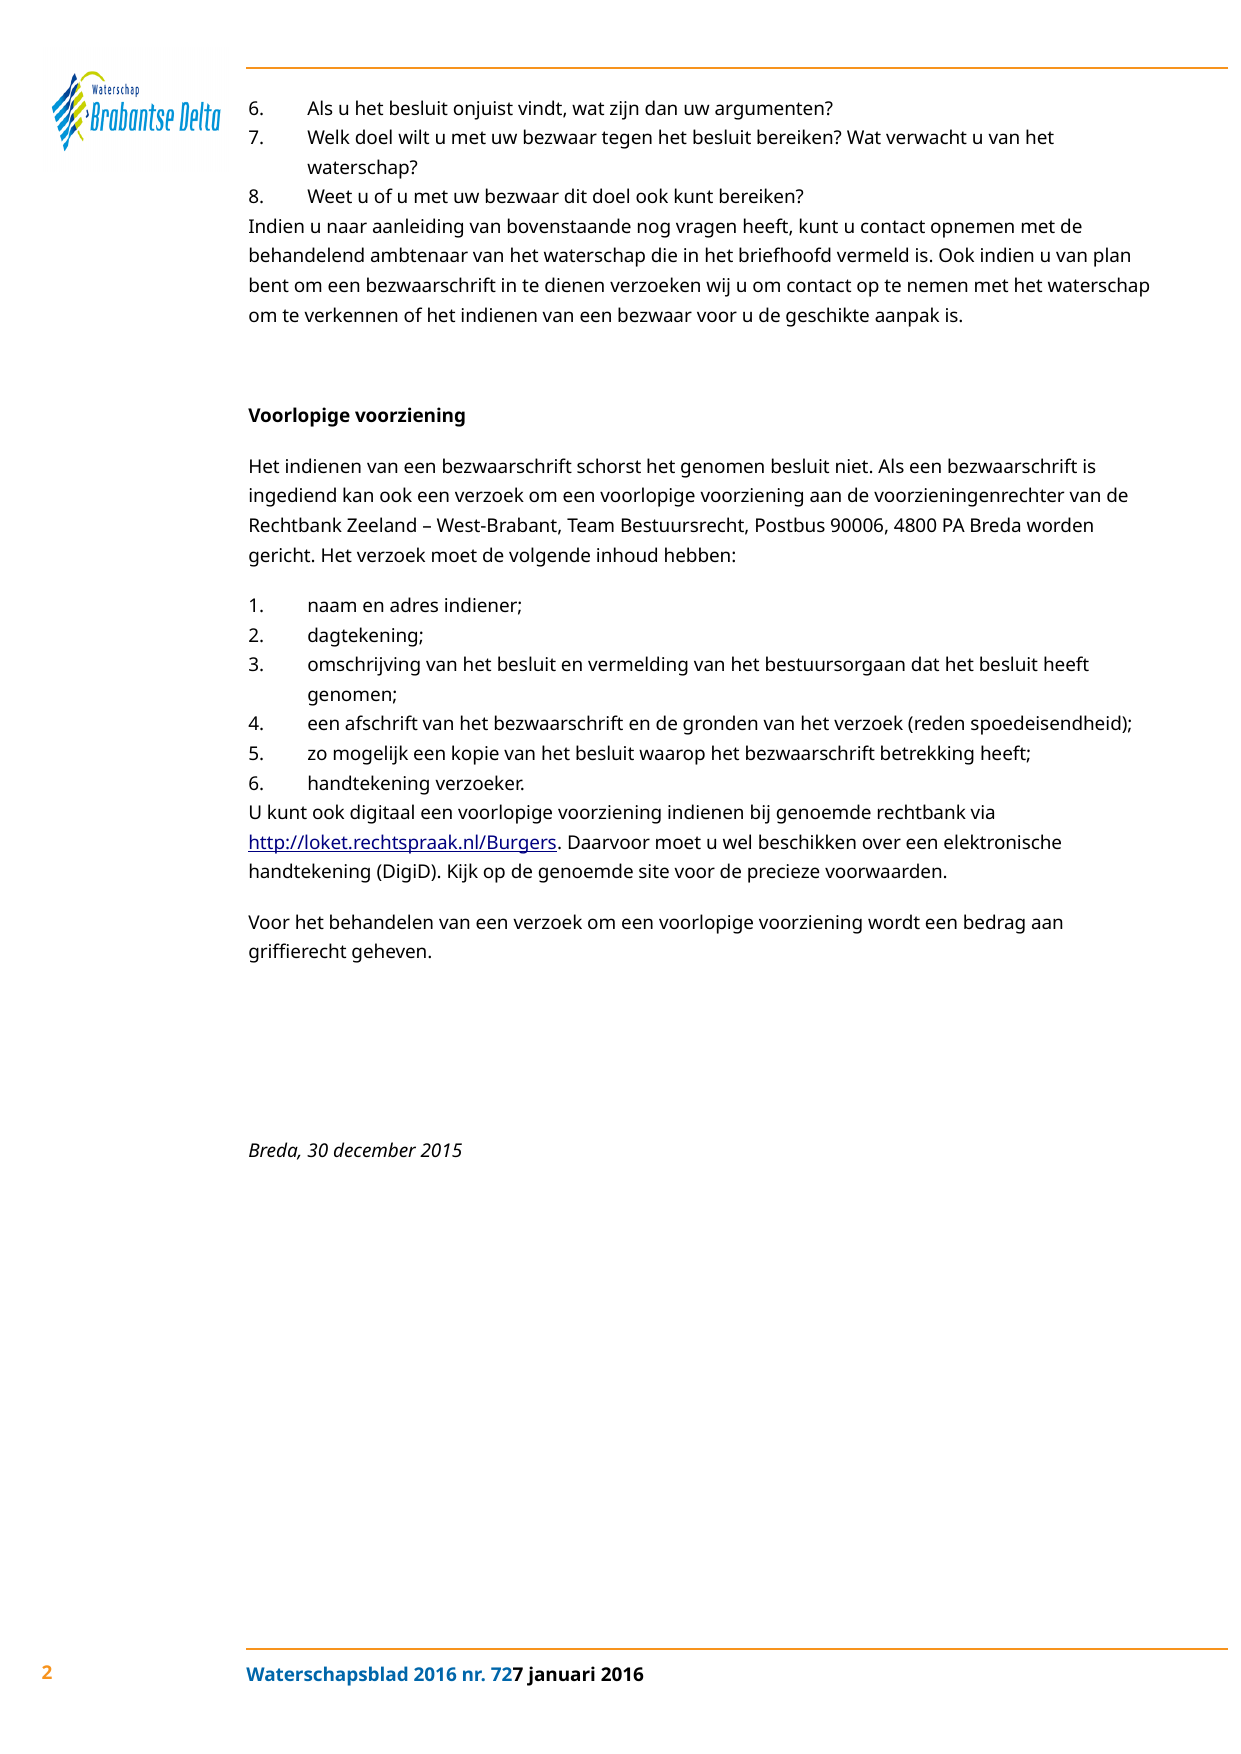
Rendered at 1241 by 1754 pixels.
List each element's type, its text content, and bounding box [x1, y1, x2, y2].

text Het indienen van een bezwaarschrift schorst het genomen besluit niet. Als een bezwaarschrift is ingediend kan ook een verzoek om een voorlopige voorziening aan de voorzieningenrechter van de Rechtbank Zeeland – West-Brabant, Team Bestuursrecht, Postbus 90006, 4800 PA Breda worden gericht. Het verzoek moet de volgende inhoud hebben: [248, 453, 1152, 568]
text Voor het behandelen van een verzoek om een voorlopige voorziening wordt een bedrag aan griffierecht geheven. [248, 909, 1152, 964]
text Breda, 30 december 2015 [248, 1138, 1152, 1163]
list zo mogelijk een kopie van het besluit waarop het bezwaarschrift betrekking heeft; [248, 740, 1152, 766]
list naam en adres indiener; [248, 592, 1152, 618]
list omschrijving van het besluit en vermelding van het bestuursorgaan dat het besluit heeft genomen; [248, 651, 1152, 707]
list dagtekening; [248, 622, 1152, 648]
list handtekening verzoeker. [248, 770, 1152, 796]
text Voorlopige voorziening [248, 403, 1152, 428]
list een afschrift van het bezwaarschrift en de gronden van het verzoek (reden spoedeisendheid); [248, 711, 1152, 736]
text Indien u naar aanleiding van bovenstaande nog vragen heeft, kunt u contact opnemen met de behandelend ambtenaar van het waterschap die in het briefhoofd vermeld is. Ook indien u van plan bent om een bezwaarschrift in te dienen verzoeken wij u om contact op te nemen met het waterschap om te verkennen of het indienen van een bezwaar voor u de geschikte aanpak is. [248, 213, 1152, 328]
picture [41, 47, 231, 172]
list Weet u of u met uw bezwaar dit doel ook kunt bereiken? [248, 183, 1152, 209]
text U kunt ook digitaal een voorlopige voorziening indienen bij genoemde rechtbank via http://loket.rechtspraak.nl/Burgers. Daarvoor moet u wel beschikken over een elektronische handtekening (DigiD). Kijk op de genoemde site voor de precieze voorwaarden. [248, 799, 1152, 884]
list Welk doel wilt u met uw bezwaar tegen het besluit bereiken? Wat verwacht u van het waterschap? [248, 124, 1152, 180]
list Als u het besluit onjuist vindt, wat zijn dan uw argumenten? [248, 95, 1152, 121]
